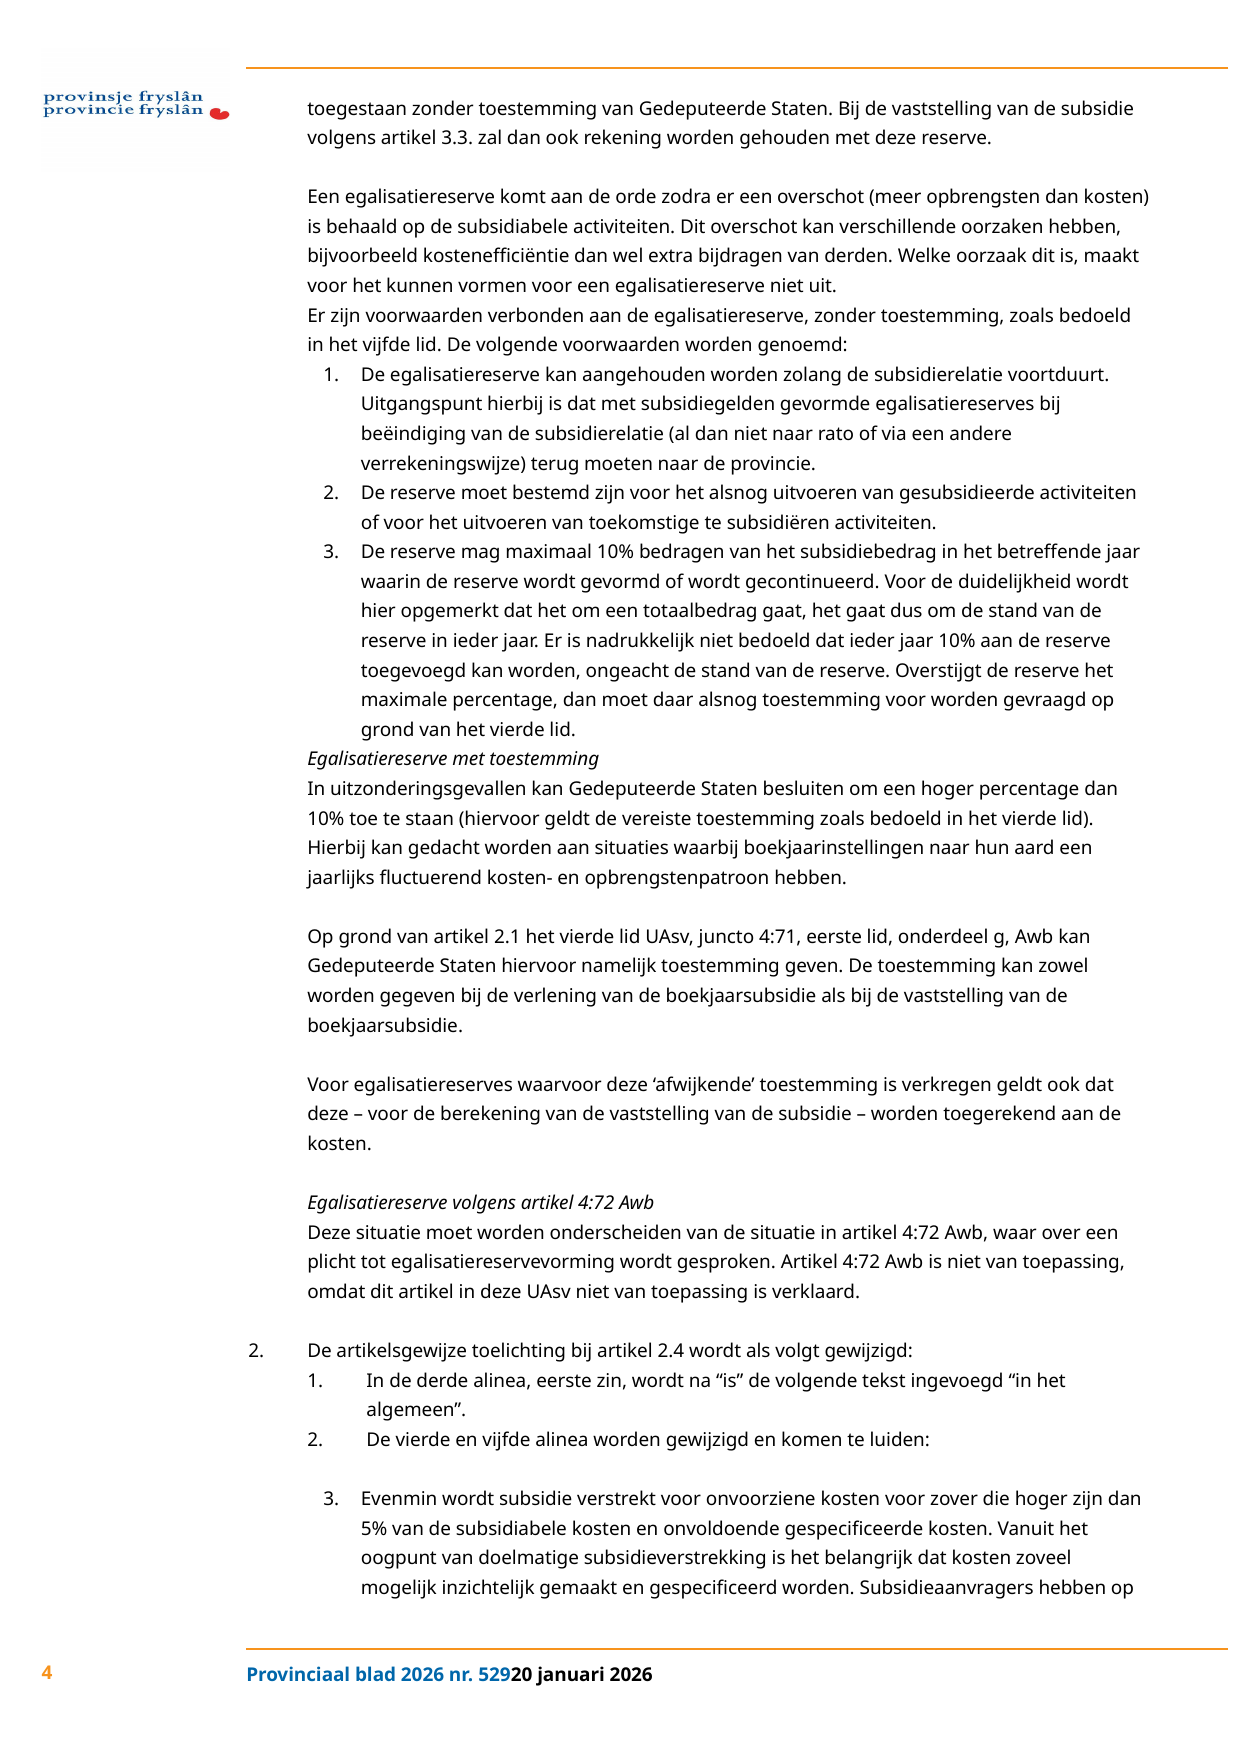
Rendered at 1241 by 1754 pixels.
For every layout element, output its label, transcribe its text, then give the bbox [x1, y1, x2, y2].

list De reserve moet bestemd zijn voor het alsnog uitvoeren van gesubsidieerde activiteiten of voor het uitvoeren van toekomstige te subsidiëren activiteiten. [323, 479, 1152, 535]
picture [41, 47, 231, 172]
list toegestaan zonder toestemming van Gedeputeerde Staten. Bij de vaststelling van de subsidie volgens artikel 3.3. zal dan ook rekening worden gehouden met deze reserve. [248, 95, 1152, 150]
list Egalisatiereserve volgens artikel 4:72 Awb [248, 1189, 1152, 1215]
list Op grond van artikel 2.1 het vierde lid UAsv, juncto 4:71, eerste lid, onderdeel g, Awb kan Gedeputeerde Staten hiervoor namelijk toestemming geven. De toestemming kan zowel worden gegeven bij de verlening van de boekjaarsubsidie als bij de vaststelling van de boekjaarsubsidie. [248, 923, 1152, 1038]
list Er zijn voorwaarden verbonden aan de egalisatiereserve, zonder toestemming, zoals bedoeld in het vijfde lid. De volgende voorwaarden worden genoemd: [248, 302, 1152, 357]
list Egalisatiereserve met toestemming [248, 746, 1152, 771]
list Deze situatie moet worden onderscheiden van de situatie in artikel 4:72 Awb, waar over een plicht tot egalisatiereservevorming wordt gesproken. Artikel 4:72 Awb is niet van toepassing, omdat dit artikel in deze UAsv niet van toepassing is verklaard. [248, 1219, 1152, 1304]
list Een egalisatiereserve komt aan de orde zodra er een overschot (meer opbrengsten dan kosten) is behaald op de subsidiabele activiteiten. Dit overschot kan verschillende oorzaken hebben, bijvoorbeeld kostenefficiëntie dan wel extra bijdragen van derden. Welke oorzaak dit is, maakt voor het kunnen vormen voor een egalisatiereserve niet uit. [248, 183, 1152, 298]
list Voor egalisatiereserves waarvoor deze ‘afwijkende’ toestemming is verkregen geldt ook dat deze – voor de berekening van de vaststelling van de subsidie – worden toegerekend aan de kosten. [248, 1071, 1152, 1156]
list De artikelsgewijze toelichting bij artikel 2.4 wordt als volgt gewijzigd: [248, 1337, 1152, 1363]
list In de derde alinea, eerste zin, wordt na “is” de volgende tekst ingevoegd “in het algemeen”. [307, 1367, 1152, 1422]
list De reserve mag maximaal 10% bedragen van het subsidiebedrag in het betreffende jaar waarin de reserve wordt gevormd of wordt gecontinueerd. Voor de duidelijkheid wordt hier opgemerkt dat het om een totaalbedrag gaat, het gaat dus om de stand van de reserve in ieder jaar. Er is nadrukkelijk niet bedoeld dat ieder jaar 10% aan de reserve toegevoegd kan worden, ongeacht de stand van de reserve. Overstijgt de reserve het maximale percentage, dan moet daar alsnog toestemming voor worden gevraagd op grond van het vierde lid. [323, 538, 1152, 742]
list In uitzonderingsgevallen kan Gedeputeerde Staten besluiten om een hoger percentage dan 10% toe te staan (hiervoor geldt de vereiste toestemming zoals bedoeld in het vierde lid). Hierbij kan gedacht worden aan situaties waarbij boekjaarinstellingen naar hun aard een jaarlijks fluctuerend kosten- en opbrengstenpatroon hebben. [248, 775, 1152, 890]
list De egalisatiereserve kan aangehouden worden zolang de subsidierelatie voortduurt. Uitgangspunt hierbij is dat met subsidiegelden gevormde egalisatiereserves bij beëindiging van de subsidierelatie (al dan niet naar rato of via een andere verrekeningswijze) terug moeten naar de provincie. [323, 361, 1152, 476]
list De vierde en vijfde alinea worden gewijzigd en komen te luiden: [307, 1426, 1152, 1452]
list Evenmin wordt subsidie verstrekt voor onvoorziene kosten voor zover die hoger zijn dan 5% van de subsidiabele kosten en onvoldoende gespecificeerde kosten. Vanuit het oogpunt van doelmatige subsidieverstrekking is het belangrijk dat kosten zoveel mogelijk inzichtelijk gemaakt en gespecificeerd worden. Subsidieaanvragers hebben op [323, 1485, 1152, 1600]
